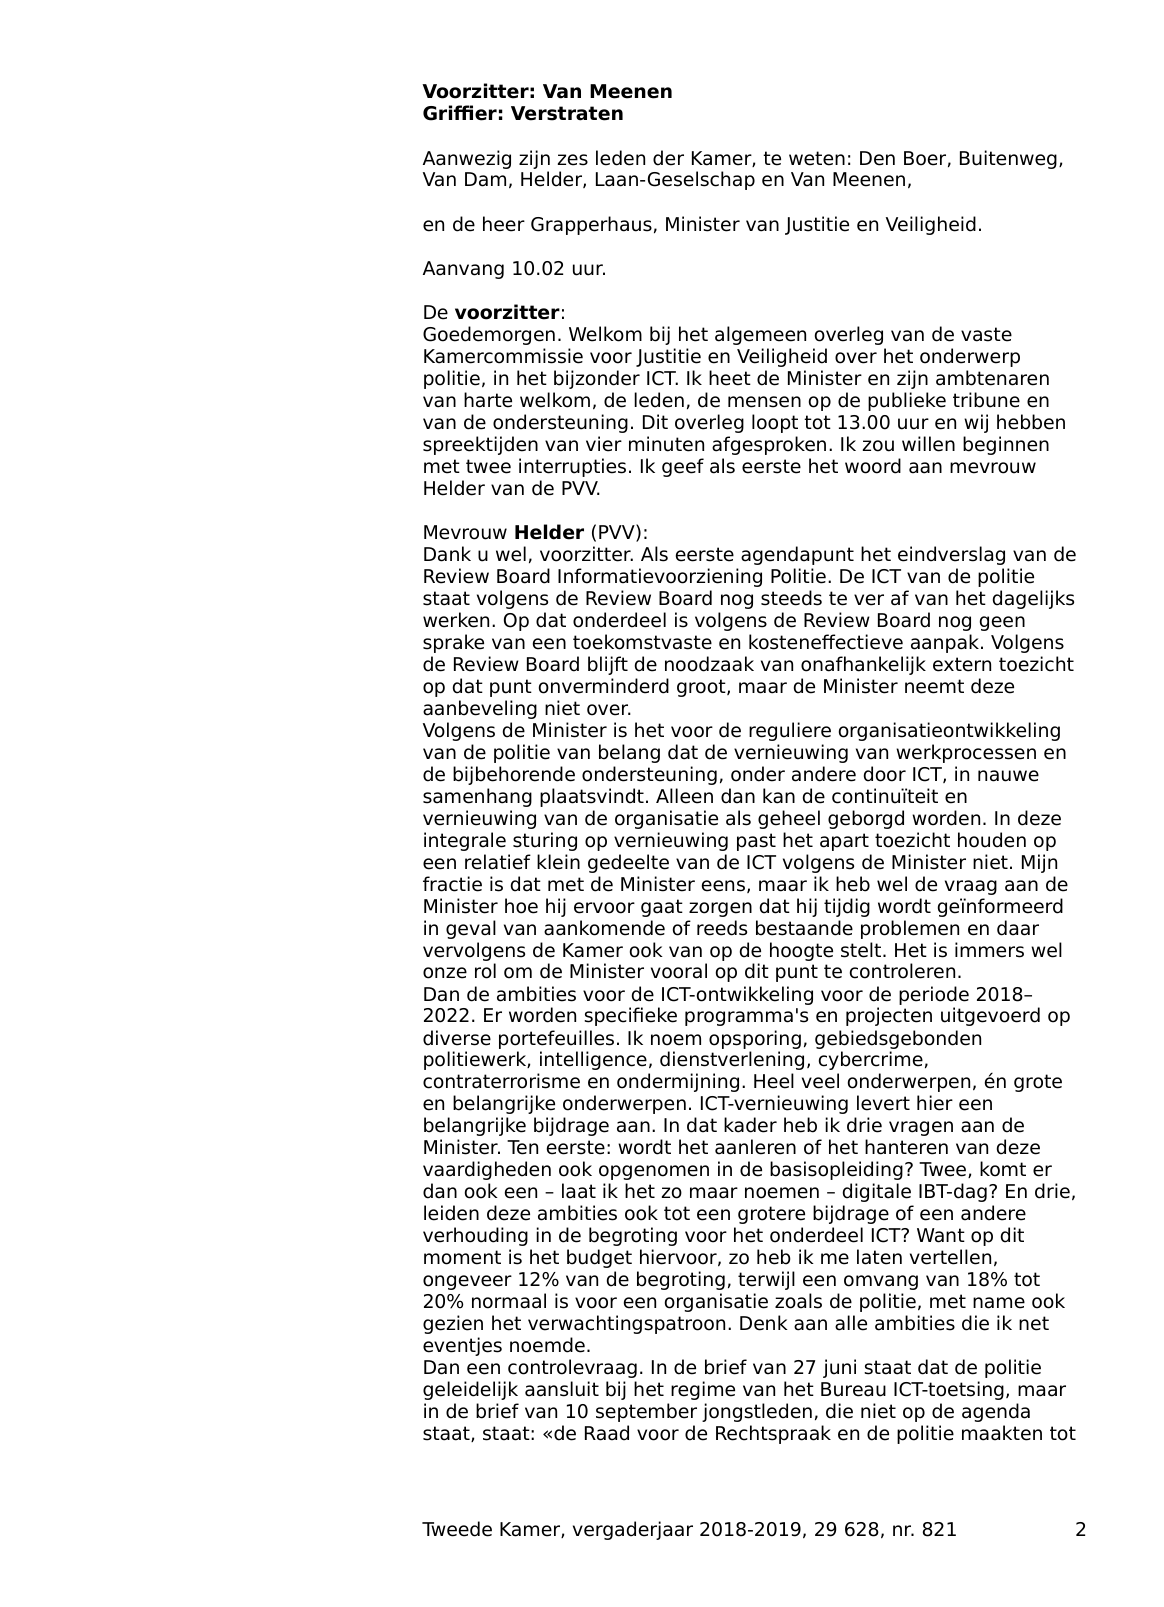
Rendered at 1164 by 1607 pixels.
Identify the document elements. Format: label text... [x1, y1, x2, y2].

text Mevrouw Helder (PVV): [422, 522, 1087, 544]
text Aanvang 10.02 uur. [422, 258, 1087, 280]
text Dan de ambities voor de ICT-ontwikkeling voor de periode 2018–2022. Er worden specifieke programma's en projecten uitgevoerd op diverse portefeuilles. Ik noem opsporing, gebiedsgebonden politiewerk, intelligence, dienstverlening, cybercrime, contraterrorisme en ondermijning. Heel veel onderwerpen, én grote en belangrijke onderwerpen. ICT-vernieuwing levert hier een belangrijke bijdrage aan. In dat kader heb ik drie vragen aan de Minister. Ten eerste: wordt het aanleren of het hanteren van deze vaardigheden ook opgenomen in de basisopleiding? Twee, komt er dan ook een – laat ik het zo maar noemen – digitale IBT-dag? En drie, leiden deze ambities ook tot een grotere bijdrage of een andere verhouding in de begroting voor het onderdeel ICT? Want op dit moment is het budget hiervoor, zo heb ik me laten vertellen, ongeveer 12% van de begroting, terwijl een omvang van 18% tot 20% normaal is voor een organisatie zoals de politie, met name ook gezien het verwachtingspatroon. Denk aan alle ambities die ik net eventjes noemde. [422, 983, 1087, 1357]
text Goedemorgen. Welkom bij het algemeen overleg van de vaste Kamercommissie voor Justitie en Veiligheid over het onderwerp politie, in het bijzonder ICT. Ik heet de Minister en zijn ambtenaren van harte welkom, de leden, de mensen op de publieke tribune en van de ondersteuning. Dit overleg loopt tot 13.00 uur en wij hebben spreektijden van vier minuten afgesproken. Ik zou willen beginnen met twee interrupties. Ik geef als eerste het woord aan mevrouw Helder van de PVV. [422, 324, 1087, 500]
text Dan een controlevraag. In de brief van 27 juni staat dat de politie geleidelijk aansluit bij het regime van het Bureau ICT-toetsing, maar in de brief van 10 september jongstleden, die niet op de agenda staat, staat: «de Raad voor de Rechtspraak en de politie maakten tot [422, 1357, 1087, 1445]
text De voorzitter: [422, 302, 1087, 324]
text Aanwezig zijn zes leden der Kamer, te weten: Den Boer, Buitenweg, Van Dam, Helder, Laan-Geselschap en Van Meenen, [422, 147, 1087, 191]
text Griffier: Verstraten [422, 103, 1087, 125]
text Volgens de Minister is het voor de reguliere organisatieontwikkeling van de politie van belang dat de vernieuwing van werkprocessen en de bijbehorende ondersteuning, onder andere door ICT, in nauwe samenhang plaatsvindt. Alleen dan kan de continuïteit en vernieuwing van de organisatie als geheel geborgd worden. In deze integrale sturing op vernieuwing past het apart toezicht houden op een relatief klein gedeelte van de ICT volgens de Minister niet. Mijn fractie is dat met de Minister eens, maar ik heb wel de vraag aan de Minister hoe hij ervoor gaat zorgen dat hij tijdig wordt geïnformeerd in geval van aankomende of reeds bestaande problemen en daar vervolgens de Kamer ook van op de hoogte stelt. Het is immers wel onze rol om de Minister vooral op dit punt te controleren. [422, 720, 1087, 983]
text en de heer Grapperhaus, Minister van Justitie en Veiligheid. [422, 213, 1087, 236]
text Voorzitter: Van Meenen [422, 81, 1087, 103]
text Dank u wel, voorzitter. Als eerste agendapunt het eindverslag van de Review Board Informatievoorziening Politie. De ICT van de politie staat volgens de Review Board nog steeds te ver af van het dagelijks werken. Op dat onderdeel is volgens de Review Board nog geen sprake van een toekomstvaste en kosteneffectieve aanpak. Volgens de Review Board blijft de noodzaak van onafhankelijk extern toezicht op dat punt onverminderd groot, maar de Minister neemt deze aanbeveling niet over. [422, 544, 1087, 720]
